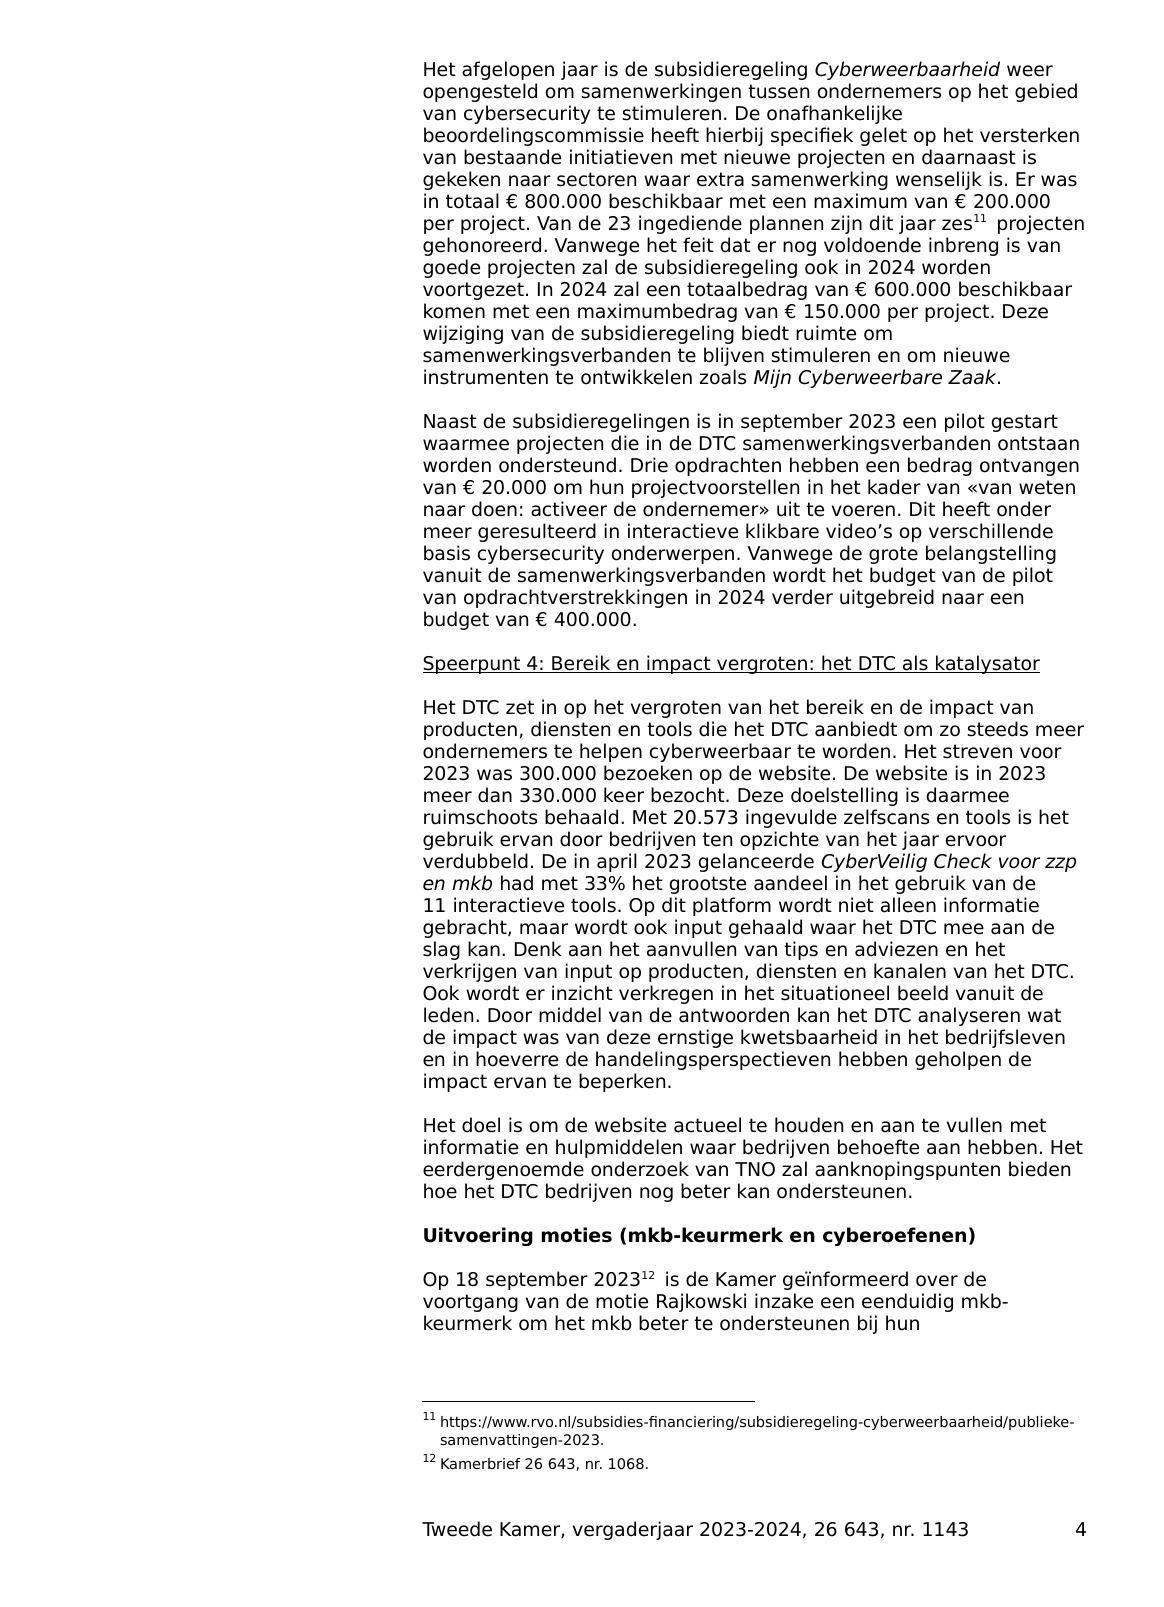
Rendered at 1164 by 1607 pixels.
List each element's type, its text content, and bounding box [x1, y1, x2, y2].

text Naast de subsidieregelingen is in september 2023 een pilot gestart waarmee projecten die in de DTC samenwerkingsverbanden ontstaan worden ondersteund. Drie opdrachten hebben een bedrag ontvangen van € 20.000 om hun projectvoorstellen in het kader van «van weten naar doen: activeer de ondernemer» uit te voeren. Dit heeft onder meer geresulteerd in interactieve klikbare video’s op verschillende basis cybersecurity onderwerpen. Vanwege de grote belangstelling vanuit de samenwerkingsverbanden wordt het budget van de pilot van opdrachtverstrekkingen in 2024 verder uitgebreid naar een budget van € 400.000. [422, 411, 1087, 631]
subtitle Speerpunt 4: Bereik en impact vergroten: het DTC als katalysator [422, 653, 1087, 675]
text Kamerbrief 26 643, nr. 1068. [422, 1452, 1087, 1474]
subtitle Uitvoering moties (mkb-keurmerk en cyberoefenen) [422, 1225, 1087, 1247]
text Het doel is om de website actueel te houden en aan te vullen met informatie en hulpmiddelen waar bedrijven behoefte aan hebben. Het eerdergenoemde onderzoek van TNO zal aanknopingspunten bieden hoe het DTC bedrijven nog beter kan ondersteunen. [422, 1115, 1087, 1203]
text Het DTC zet in op het vergroten van het bereik en de impact van producten, diensten en tools die het DTC aanbiedt om zo steeds meer ondernemers te helpen cyberweerbaar te worden. Het streven voor 2023 was 300.000 bezoeken op de website. De website is in 2023 meer dan 330.000 keer bezocht. Deze doelstelling is daarmee ruimschoots behaald. Met 20.573 ingevulde zelfscans en tools is het gebruik ervan door bedrijven ten opzichte van het jaar ervoor verdubbeld. De in april 2023 gelanceerde CyberVeilig Check voor zzp en mkb had met 33% het grootste aandeel in het gebruik van de 11 interactieve tools. Op dit platform wordt niet alleen informatie gebracht, maar wordt ook input gehaald waar het DTC mee aan de slag kan. Denk aan het aanvullen van tips en adviezen en het verkrijgen van input op producten, diensten en kanalen van het DTC. Ook wordt er inzicht verkregen in het situationeel beeld vanuit de leden. Door middel van de antwoorden kan het DTC analyseren wat de impact was van deze ernstige kwetsbaarheid in het bedrijfsleven en in hoeverre de handelingsperspectieven hebben geholpen de impact ervan te beperken. [422, 697, 1087, 1093]
text Het afgelopen jaar is de subsidieregeling Cyberweerbaarheid weer opengesteld om samenwerkingen tussen ondernemers op het gebied van cybersecurity te stimuleren. De onafhankelijke beoordelingscommissie heeft hierbij specifiek gelet op het versterken van bestaande initiatieven met nieuwe projecten en daarnaast is gekeken naar sectoren waar extra samenwerking wenselijk is. Er was in totaal € 800.000 beschikbaar met een maximum van € 200.000 per project. Van de 23 ingediende plannen zijn dit jaar zes projecten gehonoreerd. Vanwege het feit dat er nog voldoende inbreng is van goede projecten zal de subsidieregeling ook in 2024 worden voortgezet. In 2024 zal een totaalbedrag van € 600.000 beschikbaar komen met een maximumbedrag van € 150.000 per project. Deze wijziging van de subsidieregeling biedt ruimte om samenwerkingsverbanden te blijven stimuleren en om nieuwe instrumenten te ontwikkelen zoals Mijn Cyberweerbare Zaak. [422, 59, 1087, 389]
text Op 18 september 2023 is de Kamer geïnformeerd over de voortgang van de motie Rajkowski inzake een eenduidig mkb-keurmerk om het mkb beter te ondersteunen bij hun [422, 1269, 1087, 1335]
text https://www.rvo.nl/subsidies-financiering/subsidieregeling-cyberweerbaarheid/publieke-samenvattingen-2023. [422, 1410, 1087, 1449]
